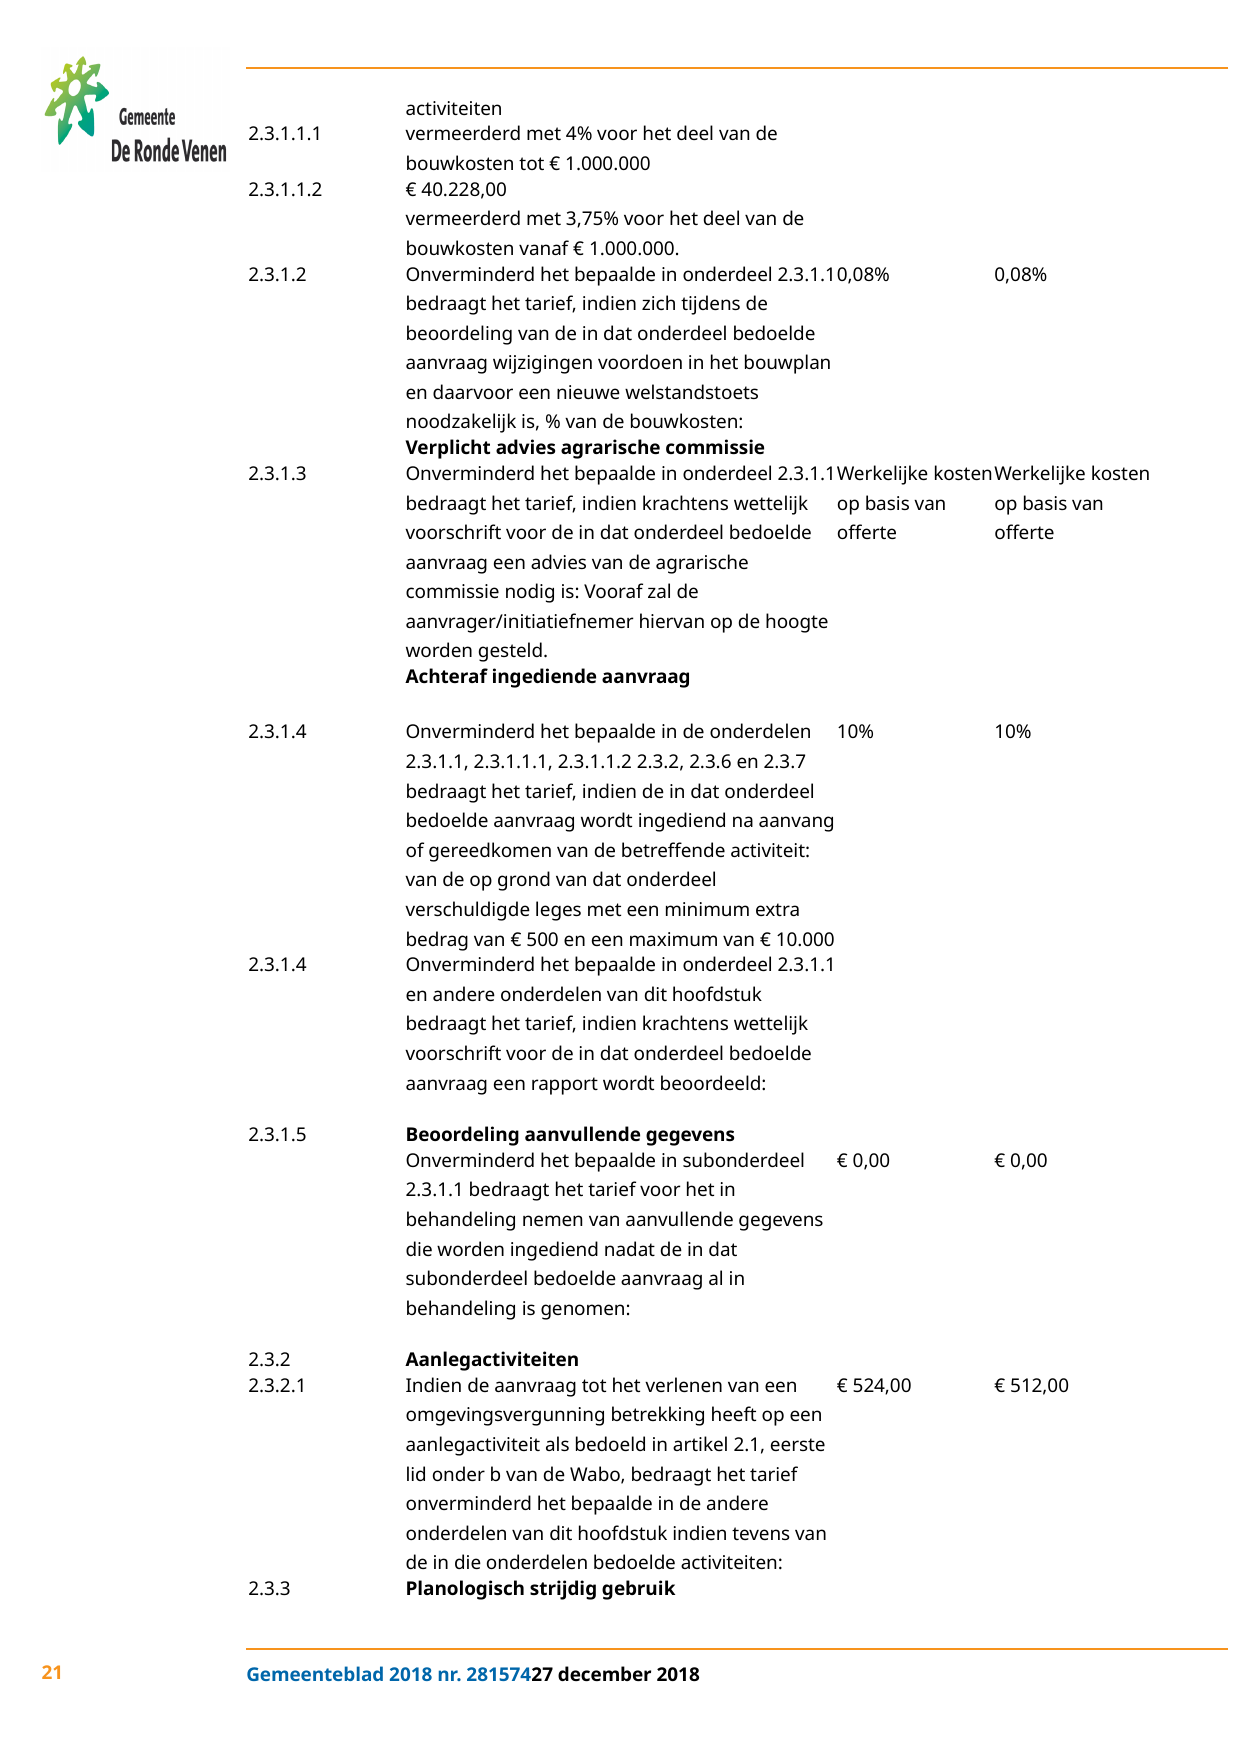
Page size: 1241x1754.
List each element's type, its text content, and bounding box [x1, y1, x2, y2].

table_cell Onverminderd het bepaalde in de onderdelen 2.3.1.1, 2.3.1.1.1, 2.3.1.1.2 2.3.2, 2.3.6 en 2.3.7 bedraagt het tarief, indien de in dat onderdeel bedoelde aanvraag wordt ingediend na aanvang of gereedkomen van de betreffende activiteit: van de op grond van dat onderdeel verschuldigde leges met een minimum extra bedrag van € 500 en een maximum van € 10.000 [405, 719, 837, 951]
table_cell [248, 95, 405, 121]
table_cell [837, 951, 994, 1096]
table_cell Onverminderd het bepaalde in onderdeel 2.3.1.1 bedraagt het tarief, indien zich tijdens de beoordeling van de in dat onderdeel bedoelde aanvraag wijzigingen voordoen in het bouwplan en daarvoor een nieuwe welstandstoets noodzakelijk is, % van de bouwkosten: [405, 261, 837, 434]
table_cell [994, 121, 1152, 176]
table_cell € 512,00 [994, 1372, 1152, 1575]
table_cell 2.3.1.1.2 [248, 176, 405, 261]
table_cell [837, 434, 994, 460]
table_cell € 40.228,00 vermeerderd met 3,75% voor het deel van de bouwkosten vanaf € 1.000.000. [405, 176, 837, 261]
table_cell 10% [837, 719, 994, 951]
table_cell [248, 1147, 405, 1321]
table_cell 2.3.3 [248, 1575, 405, 1601]
table_cell [837, 176, 994, 261]
picture [41, 47, 231, 172]
table_cell [837, 663, 994, 719]
table_cell Verplicht advies agrarische commissie [405, 434, 837, 460]
table_cell [837, 1121, 994, 1147]
table_cell [248, 1321, 405, 1346]
table_cell Planologisch strijdig gebruik [405, 1575, 837, 1601]
table_cell [994, 1321, 1152, 1346]
table_cell € 524,00 [837, 1372, 994, 1575]
table_cell [994, 434, 1152, 460]
table_cell Achteraf ingediende aanvraag [405, 663, 837, 719]
table_cell activiteiten [405, 95, 837, 121]
table_cell 2.3.1.4 [248, 951, 405, 1096]
table_cell [405, 1096, 837, 1121]
table_cell 2.3.2.1 [248, 1372, 405, 1575]
table_cell 2.3.1.5 [248, 1121, 405, 1147]
table_cell 0,08% [837, 261, 994, 434]
table_cell [837, 121, 994, 176]
table_cell [994, 95, 1152, 121]
table_cell [837, 1575, 994, 1601]
table_cell [994, 1346, 1152, 1372]
table_cell Aanlegactiviteiten [405, 1346, 837, 1372]
table_cell 10% [994, 719, 1152, 951]
table_cell 2.3.1.3 [248, 460, 405, 663]
table_cell Onverminderd het bepaalde in onderdeel 2.3.1.1 bedraagt het tarief, indien krachtens wettelijk voorschrift voor de in dat onderdeel bedoelde aanvraag een advies van de agrarische commissie nodig is: Vooraf zal de aanvrager/initiatiefnemer hiervan op de hoogte worden gesteld. [405, 460, 837, 663]
table_cell Onverminderd het bepaalde in subonderdeel 2.3.1.1 bedraagt het tarief voor het in behandeling nemen van aanvullende gegevens die worden ingediend nadat de in dat subonderdeel bedoelde aanvraag al in behandeling is genomen: [405, 1147, 837, 1321]
table_cell € 0,00 [994, 1147, 1152, 1321]
table_cell € 0,00 [837, 1147, 994, 1321]
table_cell [248, 663, 405, 719]
table_cell 2.3.1.1.1 [248, 121, 405, 176]
table_cell Werkelijke kosten op basis van offerte [837, 460, 994, 663]
table_cell Werkelijke kosten op basis van offerte [994, 460, 1152, 663]
table_cell Beoordeling aanvullende gegevens [405, 1121, 837, 1147]
table_cell [994, 176, 1152, 261]
table_cell 2.3.1.4 [248, 719, 405, 951]
table_cell 0,08% [994, 261, 1152, 434]
table_cell [994, 1096, 1152, 1121]
table_cell [994, 663, 1152, 719]
table_cell [405, 1321, 837, 1346]
table_cell 2.3.2 [248, 1346, 405, 1372]
table_cell [837, 95, 994, 121]
table_cell vermeerderd met 4% voor het deel van de bouwkosten tot € 1.000.000 [405, 121, 837, 176]
table_cell [248, 434, 405, 460]
table_cell [994, 1575, 1152, 1601]
table_cell [837, 1321, 994, 1346]
table_cell [994, 1121, 1152, 1147]
table_cell 2.3.1.2 [248, 261, 405, 434]
table_cell [837, 1096, 994, 1121]
table_cell [994, 951, 1152, 1096]
table_cell Onverminderd het bepaalde in onderdeel 2.3.1.1 en andere onderdelen van dit hoofdstuk bedraagt het tarief, indien krachtens wettelijk voorschrift voor de in dat onderdeel bedoelde aanvraag een rapport wordt beoordeeld: [405, 951, 837, 1096]
table_cell [248, 1096, 405, 1121]
table_cell Indien de aanvraag tot het verlenen van een omgevingsvergunning betrekking heeft op een aanlegactiviteit als bedoeld in artikel 2.1, eerste lid onder b van de Wabo, bedraagt het tarief onverminderd het bepaalde in de andere onderdelen van dit hoofdstuk indien tevens van de in die onderdelen bedoelde activiteiten: [405, 1372, 837, 1575]
table_cell [837, 1346, 994, 1372]
